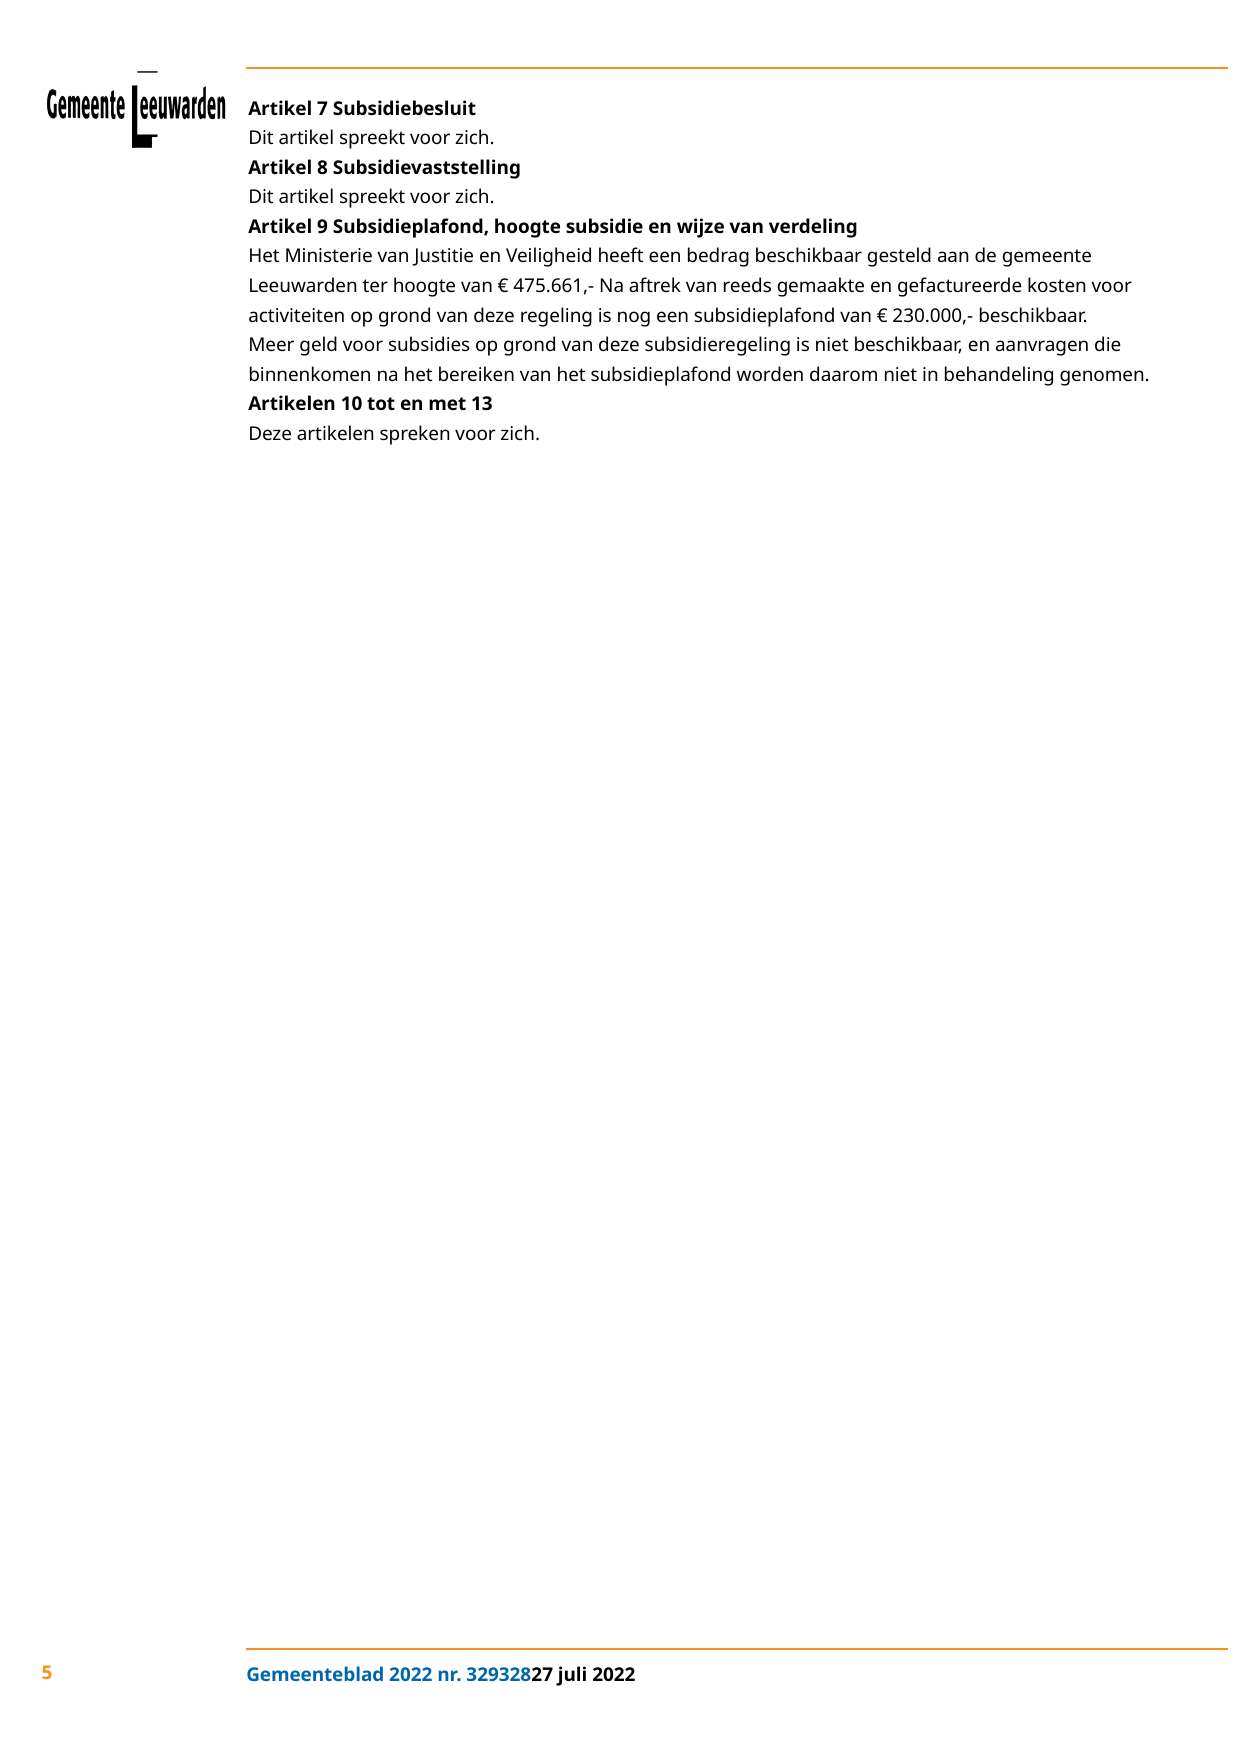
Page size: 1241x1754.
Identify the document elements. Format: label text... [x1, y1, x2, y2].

text Artikel 9 Subsidieplafond, hoogte subsidie en wijze van verdeling [248, 213, 1152, 239]
picture [41, 47, 231, 172]
text Artikelen 10 tot en met 13 [248, 391, 1152, 416]
text Artikel 7 Subsidiebesluit [248, 95, 1152, 121]
text Deze artikelen spreken voor zich. [248, 420, 1152, 446]
text Dit artikel spreekt voor zich. [248, 124, 1152, 150]
text Meer geld voor subsidies op grond van deze subsidieregeling is niet beschikbaar, en aanvragen die binnenkomen na het bereiken van het subsidieplafond worden daarom niet in behandeling genomen. [248, 331, 1152, 387]
text Het Ministerie van Justitie en Veiligheid heeft een bedrag beschikbaar gesteld aan de gemeente Leeuwarden ter hoogte van € 475.661,- Na aftrek van reeds gemaakte en gefactureerde kosten voor activiteiten op grond van deze regeling is nog een subsidieplafond van € 230.000,- beschikbaar. [248, 243, 1152, 328]
text Artikel 8 Subsidievaststelling [248, 154, 1152, 180]
text Dit artikel spreekt voor zich. [248, 183, 1152, 209]
